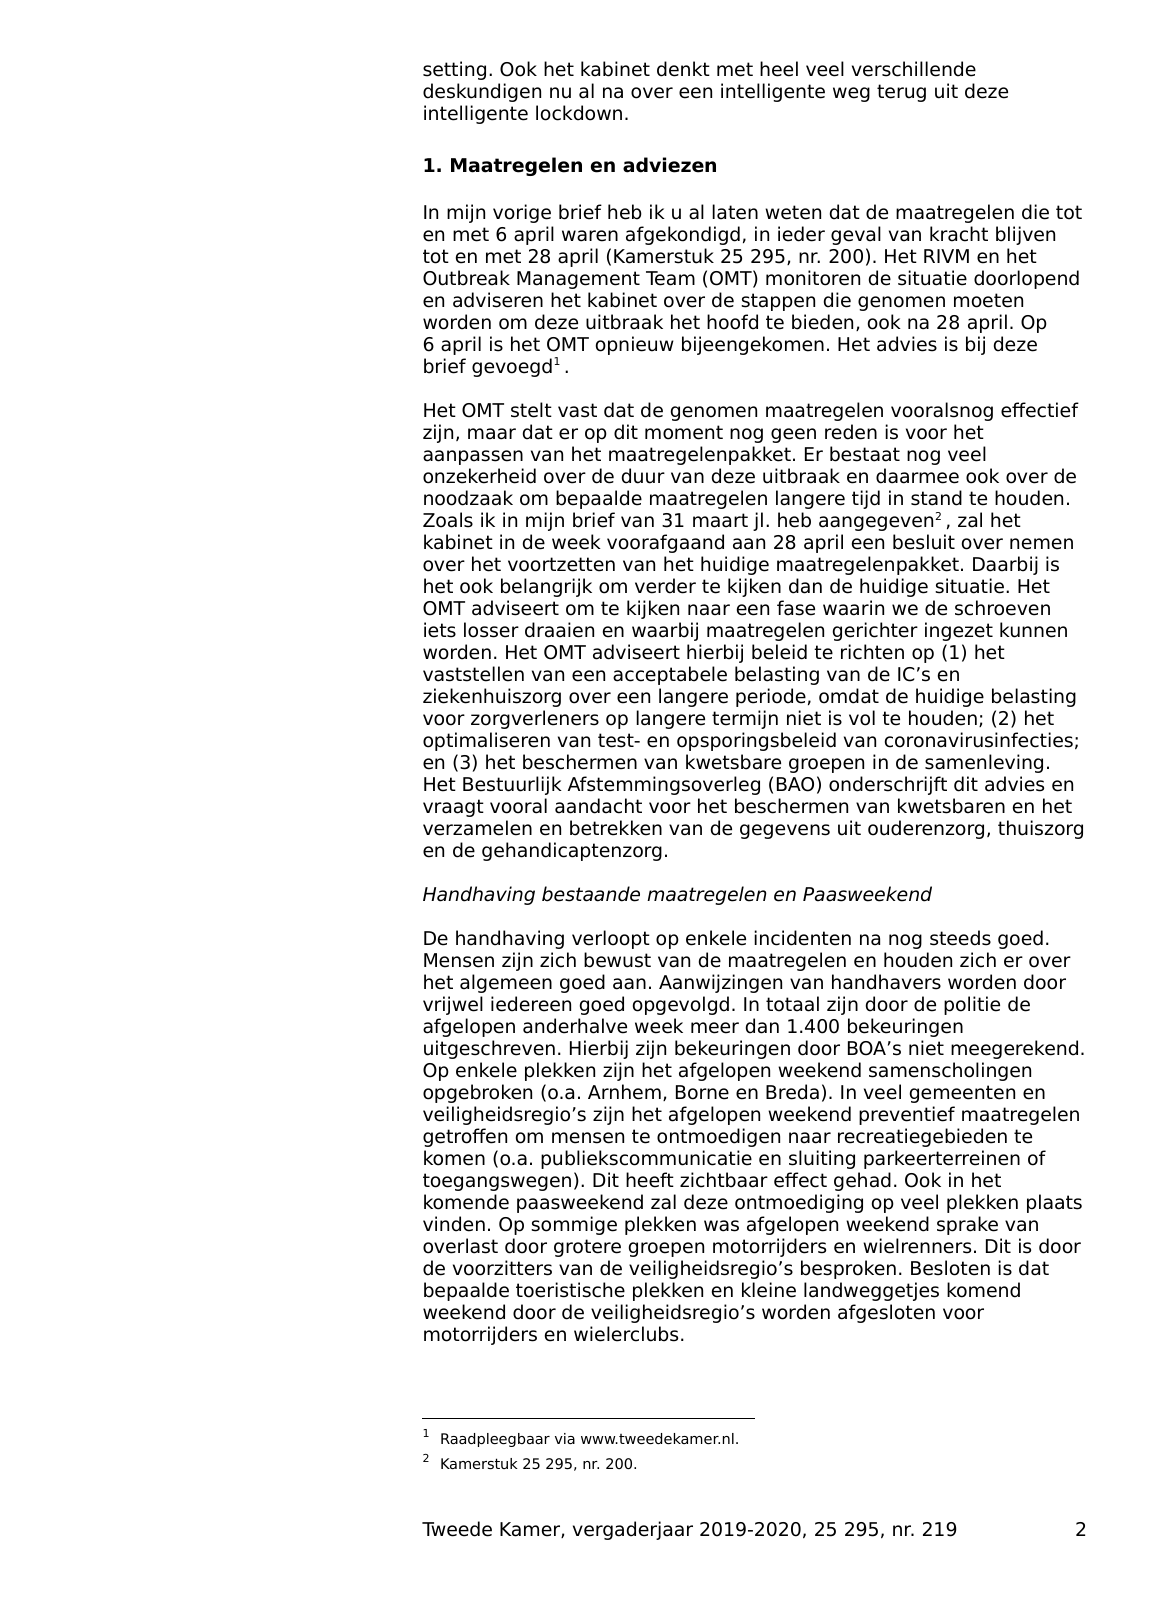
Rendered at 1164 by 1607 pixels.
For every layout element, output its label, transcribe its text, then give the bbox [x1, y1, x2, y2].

subtitle Handhaving bestaande maatregelen en Paasweekend [422, 884, 1087, 906]
text In mijn vorige brief heb ik u al laten weten dat de maatregelen die tot en met 6 april waren afgekondigd, in ieder geval van kracht blijven tot en met 28 april (Kamerstuk 25 295, nr. 200). Het RIVM en het Outbreak Management Team (OMT) monitoren de situatie doorlopend en adviseren het kabinet over de stappen die genomen moeten worden om deze uitbraak het hoofd te bieden, ook na 28 april. Op 6 april is het OMT opnieuw bijeengekomen. Het advies is bij deze brief gevoegd. [422, 202, 1087, 378]
text Raadpleegbaar via www.tweedekamer.nl. [422, 1427, 1087, 1449]
text Het OMT stelt vast dat de genomen maatregelen vooralsnog effectief zijn, maar dat er op dit moment nog geen reden is voor het aanpassen van het maatregelenpakket. Er bestaat nog veel onzekerheid over de duur van deze uitbraak en daarmee ook over de noodzaak om bepaalde maatregelen langere tijd in stand te houden. Zoals ik in mijn brief van 31 maart jl. heb aangegeven, zal het kabinet in de week voorafgaand aan 28 april een besluit over nemen over het voortzetten van het huidige maatregelenpakket. Daarbij is het ook belangrijk om verder te kijken dan de huidige situatie. Het OMT adviseert om te kijken naar een fase waarin we de schroeven iets losser draaien en waarbij maatregelen gerichter ingezet kunnen worden. Het OMT adviseert hierbij beleid te richten op (1) het vaststellen van een acceptabele belasting van de IC’s en ziekenhuiszorg over een langere periode, omdat de huidige belasting voor zorgverleners op langere termijn niet is vol te houden; (2) het optimaliseren van test- en opsporingsbeleid van coronavirusinfecties; en (3) het beschermen van kwetsbare groepen in de samenleving. Het Bestuurlijk Afstemmingsoverleg (BAO) onderschrijft dit advies en vraagt vooral aandacht voor het beschermen van kwetsbaren en het verzamelen en betrekken van de gegevens uit ouderenzorg, thuiszorg en de gehandicaptenzorg. [422, 400, 1087, 862]
subtitle 1. Maatregelen en adviezen [422, 155, 1087, 177]
text De handhaving verloopt op enkele incidenten na nog steeds goed. Mensen zijn zich bewust van de maatregelen en houden zich er over het algemeen goed aan. Aanwijzingen van handhavers worden door vrijwel iedereen goed opgevolgd. In totaal zijn door de politie de afgelopen anderhalve week meer dan 1.400 bekeuringen uitgeschreven. Hierbij zijn bekeuringen door BOA’s niet meegerekend. Op enkele plekken zijn het afgelopen weekend samenscholingen opgebroken (o.a. Arnhem, Borne en Breda). In veel gemeenten en veiligheidsregio’s zijn het afgelopen weekend preventief maatregelen getroffen om mensen te ontmoedigen naar recreatiegebieden te komen (o.a. publiekscommunicatie en sluiting parkeerterreinen of toegangswegen). Dit heeft zichtbaar effect gehad. Ook in het komende paasweekend zal deze ontmoediging op veel plekken plaats vinden. Op sommige plekken was afgelopen weekend sprake van overlast door grotere groepen motorrijders en wielrenners. Dit is door de voorzitters van de veiligheidsregio’s besproken. Besloten is dat bepaalde toeristische plekken en kleine landweggetjes komend weekend door de veiligheidsregio’s worden afgesloten voor motorrijders en wielerclubs. [422, 928, 1087, 1346]
text Kamerstuk 25 295, nr. 200. [422, 1452, 1087, 1474]
text setting. Ook het kabinet denkt met heel veel verschillende deskundigen nu al na over een intelligente weg terug uit deze intelligente lockdown. [422, 59, 1087, 125]
